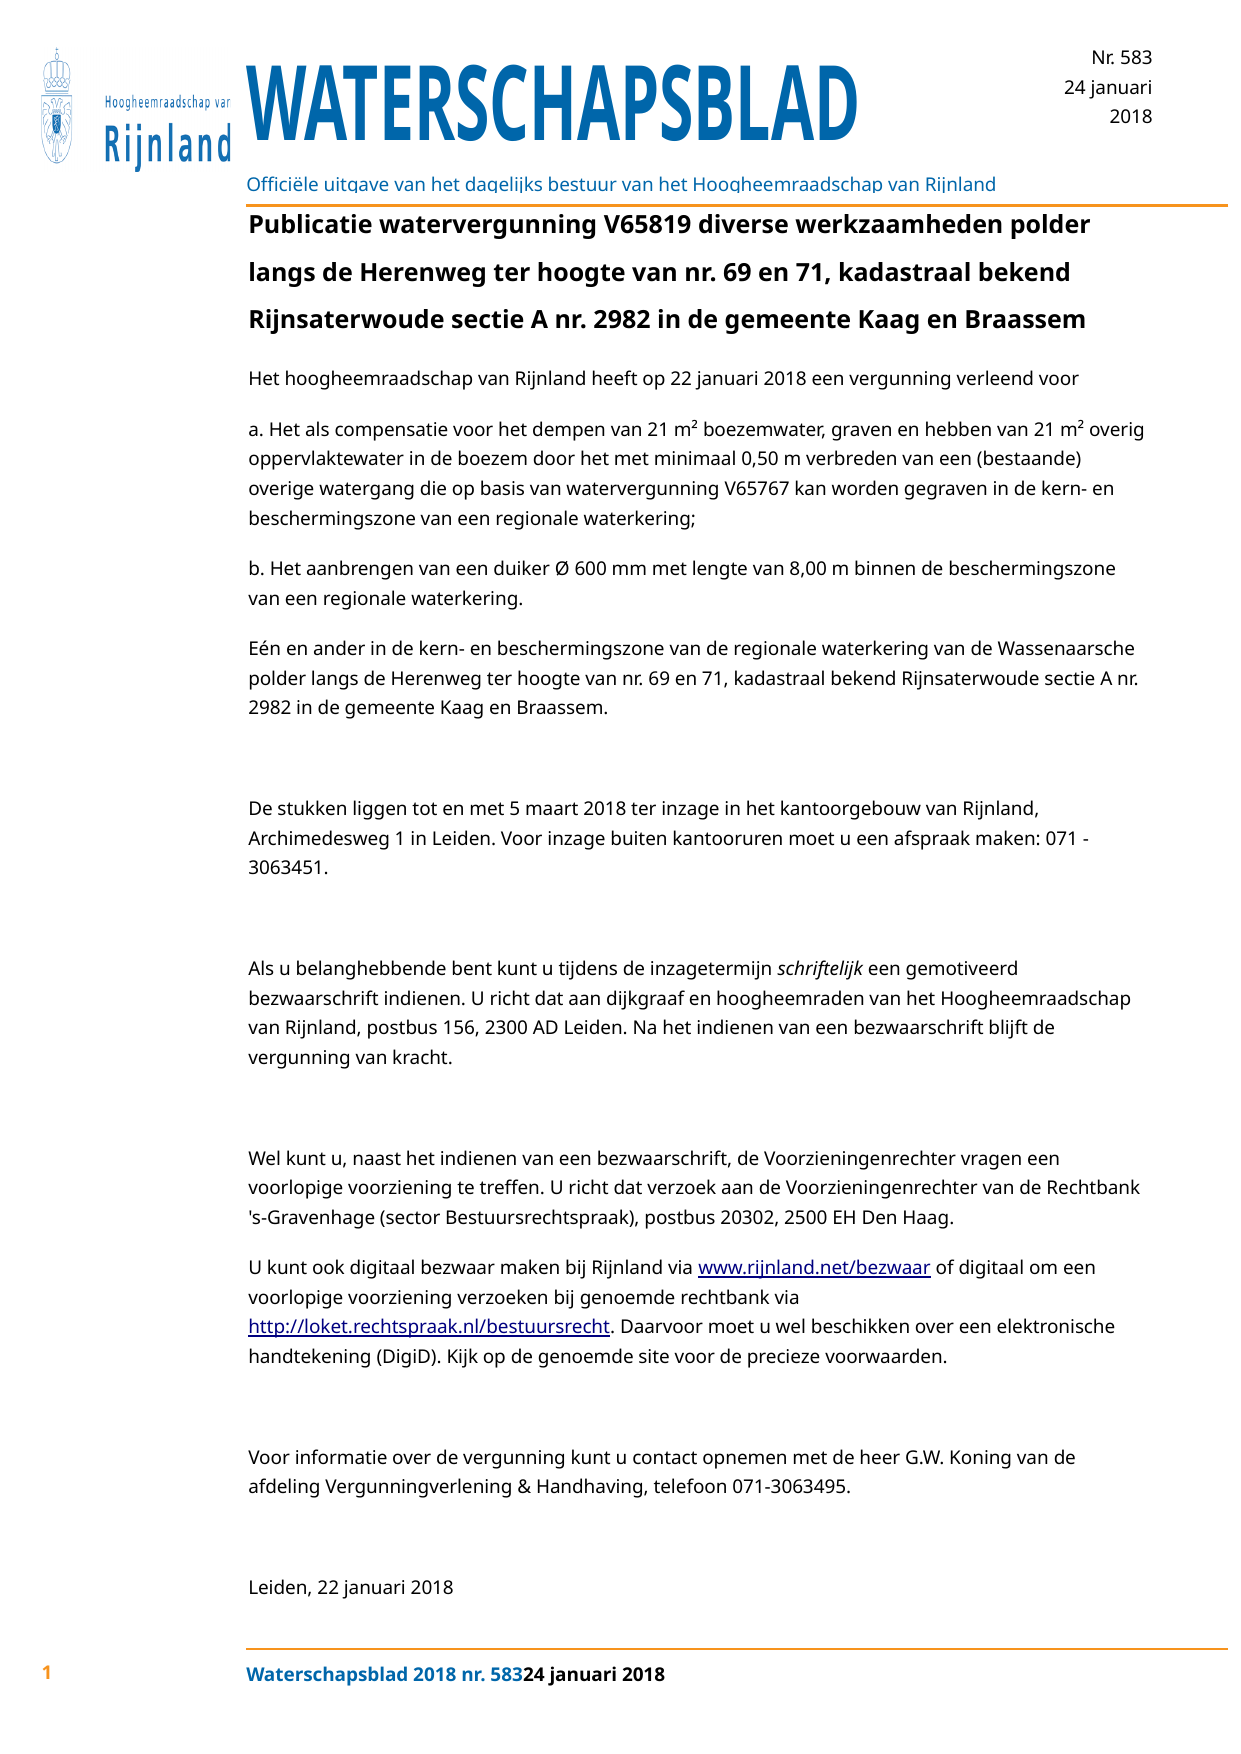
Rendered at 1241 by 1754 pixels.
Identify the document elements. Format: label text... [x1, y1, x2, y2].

text Als u belanghebbende bent kunt u tijdens de inzagetermijn schriftelijk een gemotiveerd bezwaarschrift indienen. U richt dat aan dijkgraaf en hoogheemraden van het Hoogheemraadschap van Rijnland, postbus 156, 2300 AD Leiden. Na het indienen van een bezwaarschrift blijft de vergunning van kracht. [248, 955, 1152, 1069]
text Eén en ander in de kern- en beschermingszone van de regionale waterkering van de Wassenaarsche polder langs de Herenweg ter hoogte van nr. 69 en 71, kadastraal bekend Rijnsaterwoude sectie A nr. 2982 in de gemeente Kaag en Braassem. [248, 635, 1152, 720]
text Wel kunt u, naast het indienen van een bezwaarschrift, de Voorzieningenrechter vragen een voorlopige voorziening te treffen. U richt dat verzoek aan de Voorzieningenrechter van de Rechtbank 's-Gravenhage (sector Bestuursrechtspraak), postbus 20302, 2500 EH Den Haag. [248, 1145, 1152, 1229]
text Het hoogheemraadschap van Rijnland heeft op 22 januari 2018 een vergunning verleend voor [248, 366, 1152, 391]
text Voor informatie over de vergunning kunt u contact opnemen met de heer G.W. Koning van de afdeling Vergunningverlening & Handhaving, telefoon 071-3063495. [248, 1444, 1152, 1499]
text U kunt ook digitaal bezwaar maken bij Rijnland via www.rijnland.net/bezwaar of digitaal om een voorlopige voorziening verzoeken bij genoemde rechtbank via http://loket.rechtspraak.nl/bestuursrecht. Daarvoor moet u wel beschikken over een elektronische handtekening (DigiD). Kijk op de genoemde site voor de precieze voorwaarden. [248, 1254, 1152, 1369]
text b. Het aanbrengen van een duiker Ø 600 mm met lengte van 8,00 m binnen de beschermingszone van een regionale waterkering. [248, 555, 1152, 610]
text De stukken liggen tot en met 5 maart 2018 ter inzage in het kantoorgebouw van Rijnland, Archimedesweg 1 in Leiden. Voor inzage buiten kantooruren moet u een afspraak maken: 071 - 3063451. [248, 795, 1152, 880]
text Publicatie watervergunning V65819 diverse werkzaamheden polder langs de Herenweg ter hoogte van nr. 69 en 71, kadastraal bekend Rijnsaterwoude sectie A nr. 2982 in de gemeente Kaag en Braassem [248, 207, 1152, 336]
text Leiden, 22 januari 2018 [248, 1574, 1152, 1600]
picture [41, 47, 231, 172]
text a. Het als compensatie voor het dempen van 21 m² boezemwater, graven en hebben van 21 m² overig oppervlaktewater in de boezem door het met minimaal 0,50 m verbreden van een (bestaande) overige watergang die op basis van watervergunning V65767 kan worden gegraven in de kern- en beschermingszone van een regionale waterkering; [248, 416, 1152, 530]
